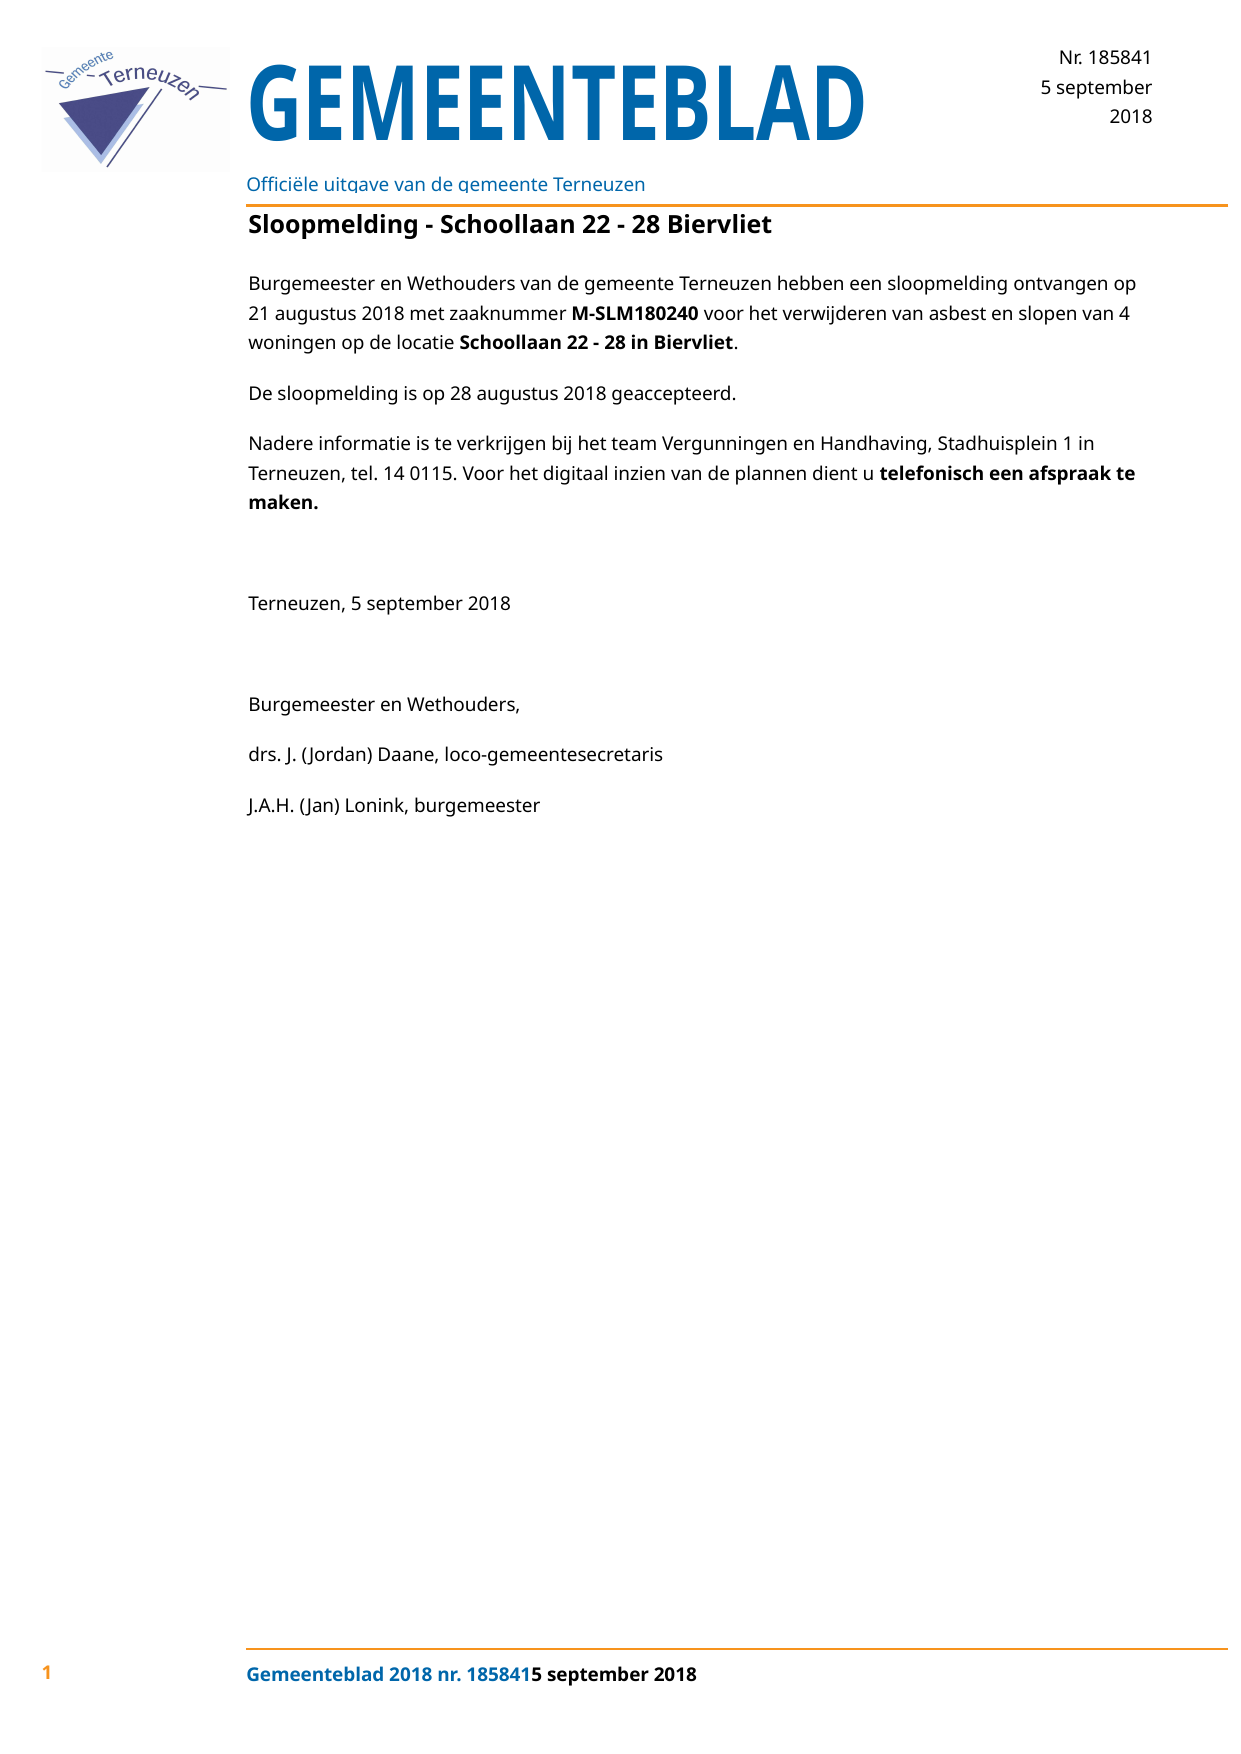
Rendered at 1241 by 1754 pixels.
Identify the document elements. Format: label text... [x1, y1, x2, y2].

text J.A.H. (Jan) Lonink, burgemeester [248, 792, 1152, 818]
text Nadere informatie is te verkrijgen bij het team Vergunningen en Handhaving, Stadhuisplein 1 in Terneuzen, tel. 14 0115. Voor het digitaal inzien van de plannen dient u telefonisch een afspraak te maken. [248, 430, 1152, 515]
text De sloopmelding is op 28 augustus 2018 geaccepteerd. [248, 380, 1152, 406]
text Burgemeester en Wethouders van de gemeente Terneuzen hebben een sloopmelding ontvangen op 21 augustus 2018 met zaaknummer M-SLM180240 voor het verwijderen van asbest en slopen van 4 woningen op de locatie Schoollaan 22 - 28 in Biervliet. [248, 270, 1152, 355]
text Terneuzen, 5 september 2018 [248, 590, 1152, 616]
picture [41, 47, 231, 172]
text Sloopmelding - Schoollaan 22 - 28 Biervliet [248, 207, 1152, 241]
text drs. J. (Jordan) Daane, loco-gemeentesecretaris [248, 742, 1152, 767]
text Burgemeester en Wethouders, [248, 691, 1152, 717]
